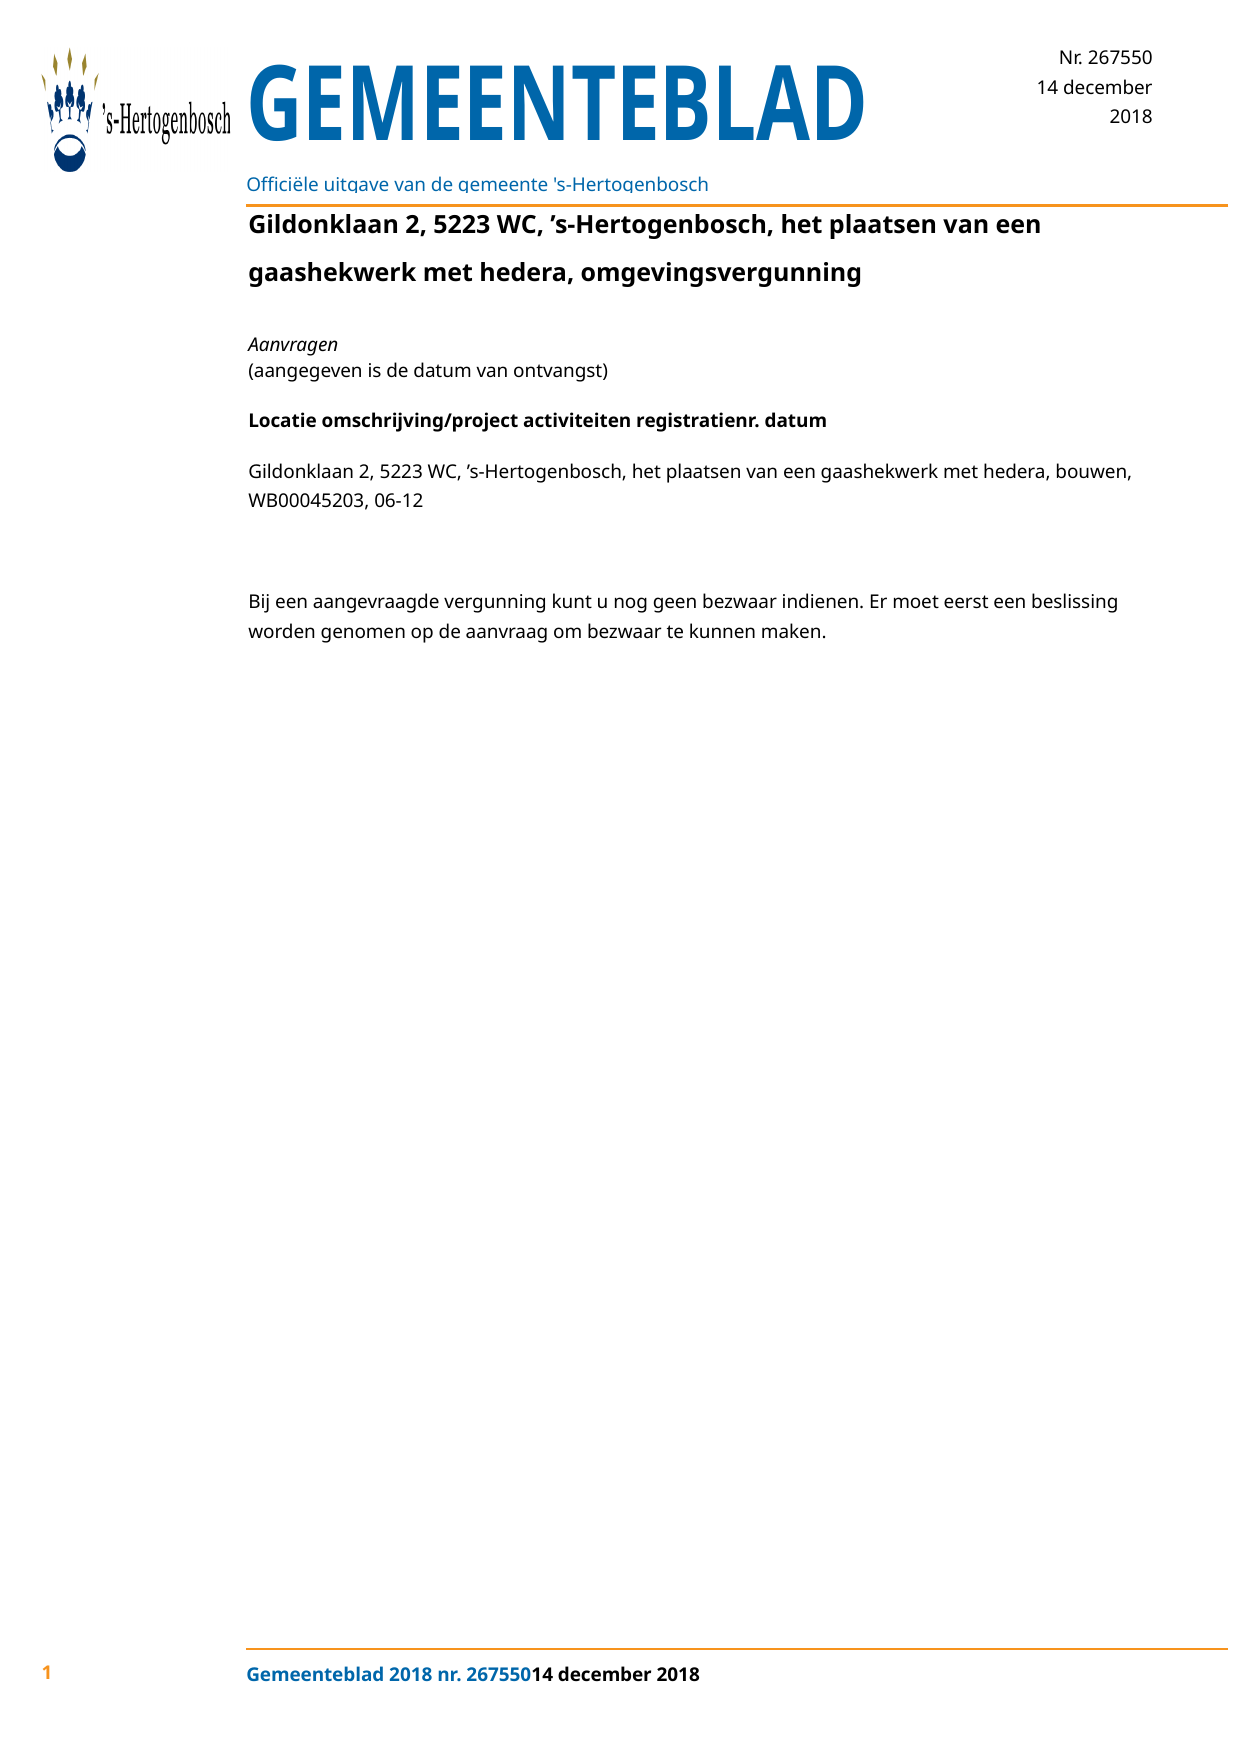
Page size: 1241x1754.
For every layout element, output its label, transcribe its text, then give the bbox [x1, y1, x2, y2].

text (aangegeven is de datum van ontvangst) [248, 357, 1152, 383]
text Locatie omschrijving/project activiteiten registratienr. datum [248, 408, 1152, 433]
picture [41, 47, 231, 172]
text Bij een aangevraagde vergunning kunt u nog geen bezwaar indienen. Er moet eerst een beslissing worden genomen op de aanvraag om bezwaar te kunnen maken. [248, 588, 1152, 644]
text Gildonklaan 2, 5223 WC, ’s-Hertogenbosch, het plaatsen van een gaashekwerk met hedera, bouwen, WB00045203, 06-12 [248, 458, 1152, 513]
text Gildonklaan 2, 5223 WC, ’s-Hertogenbosch, het plaatsen van een gaashekwerk met hedera, omgevingsvergunning [248, 207, 1152, 288]
text Aanvragen [248, 331, 1152, 357]
